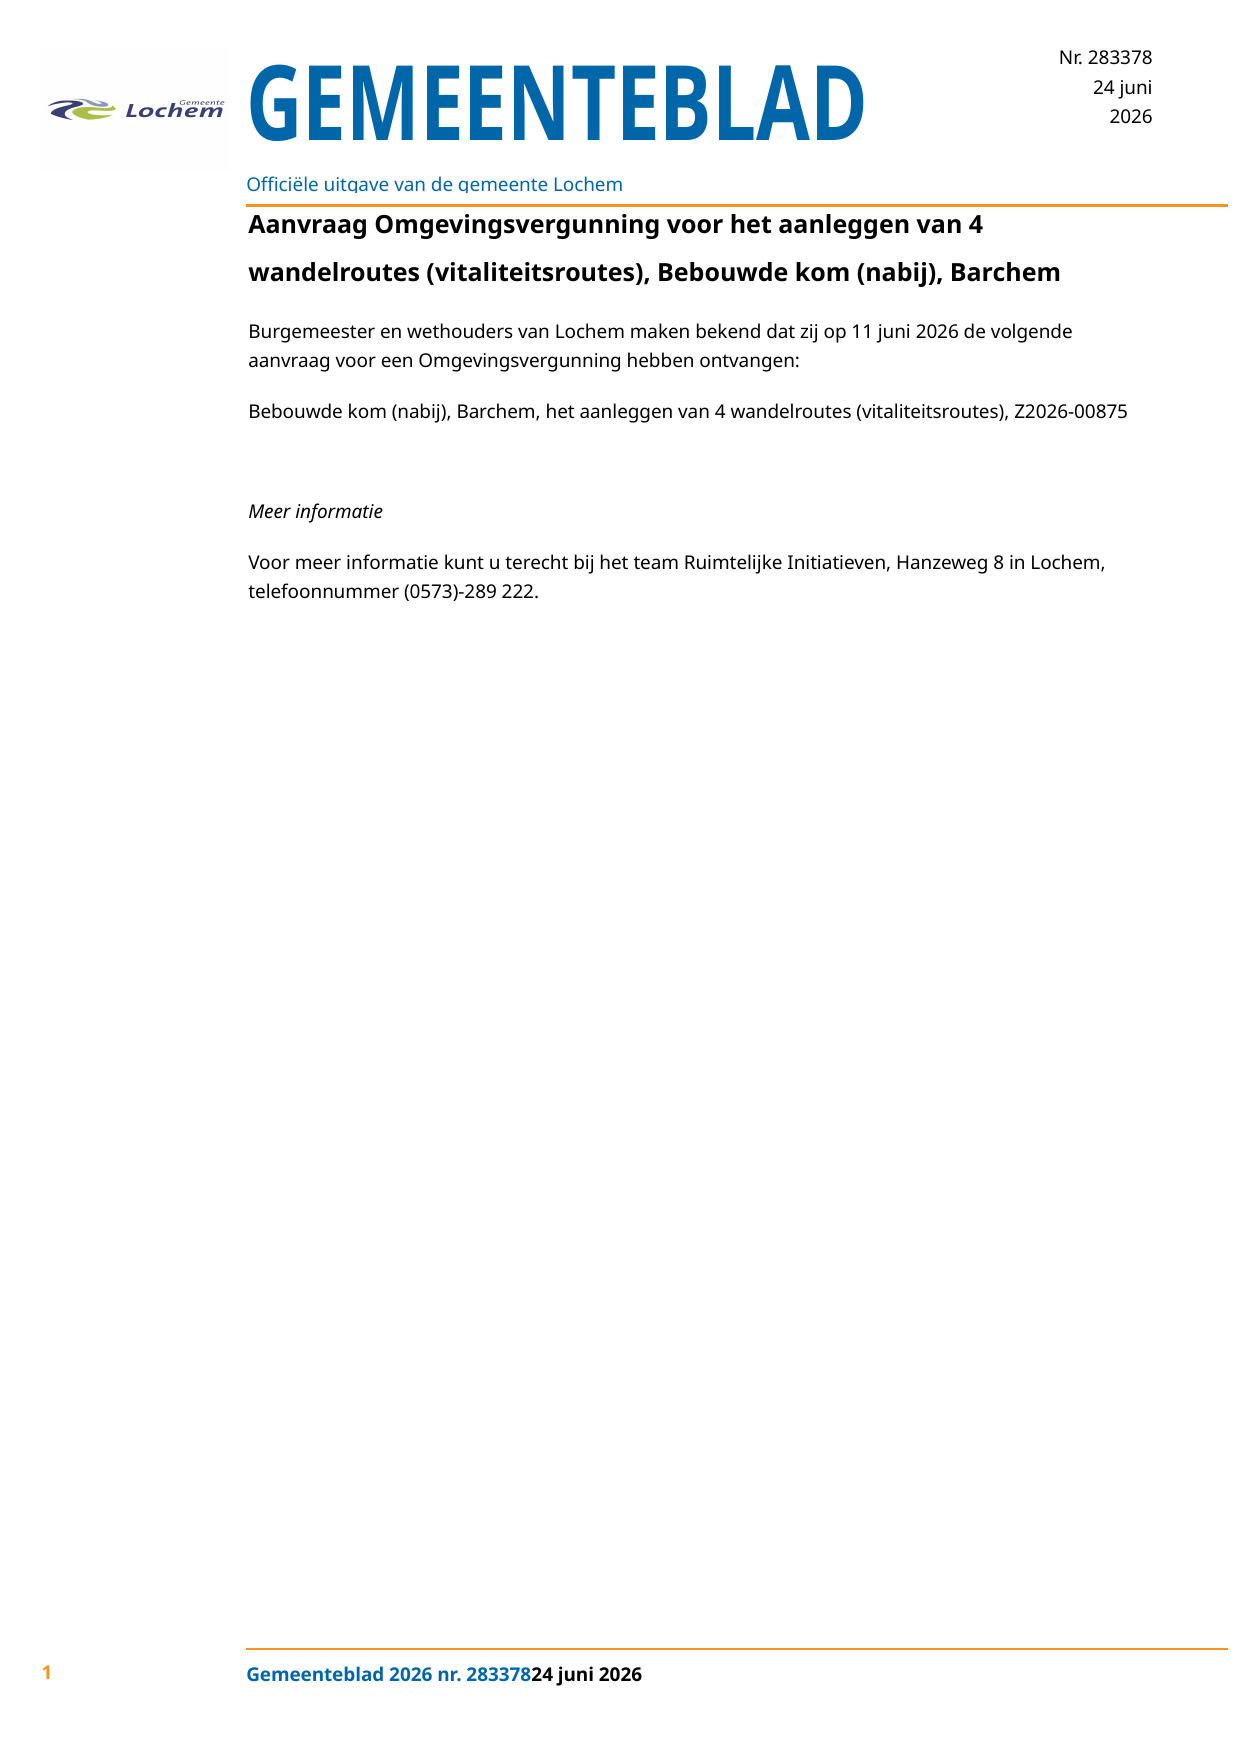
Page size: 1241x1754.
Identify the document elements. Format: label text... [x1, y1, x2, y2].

text Burgemeester en wethouders van Lochem maken bekend dat zij op 11 juni 2026 de volgende aanvraag voor een Omgevingsvergunning hebben ontvangen: [248, 318, 1152, 373]
text Bebouwde kom (nabij), Barchem, het aanleggen van 4 wandelroutes (vitaliteitsroutes), Z2026-00875 [248, 398, 1152, 424]
picture [41, 47, 231, 172]
text Aanvraag Omgevingsvergunning voor het aanleggen van 4 wandelroutes (vitaliteitsroutes), Bebouwde kom (nabij), Barchem [248, 207, 1152, 288]
text Voor meer informatie kunt u terecht bij het team Ruimtelijke Initiatieven, Hanzeweg 8 in Lochem, telefoonnummer (0573)-289 222. [248, 549, 1152, 604]
text Meer informatie [248, 499, 1152, 524]
